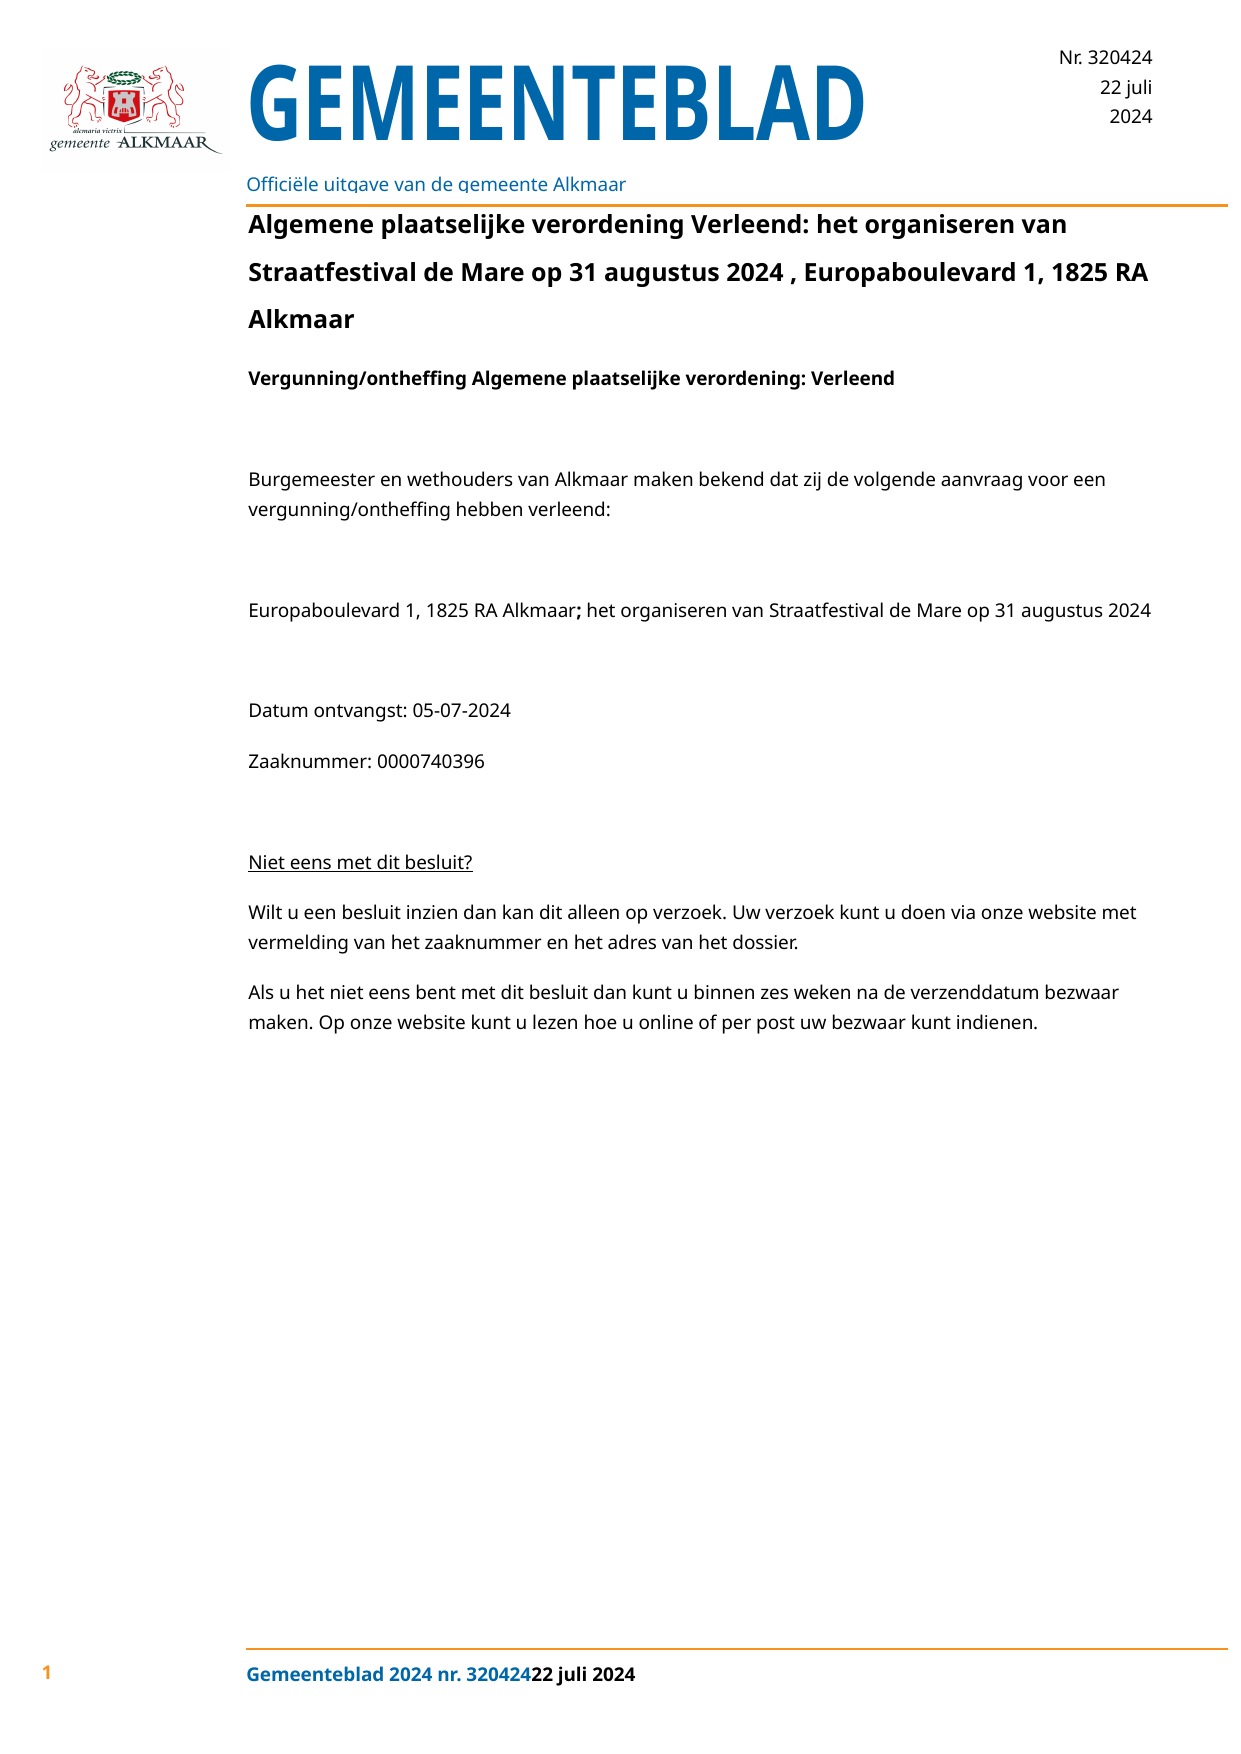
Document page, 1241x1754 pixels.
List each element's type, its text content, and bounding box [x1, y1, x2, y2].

text Niet eens met dit besluit? [248, 849, 1152, 874]
text Vergunning/ontheffing Algemene plaatselijke verordening: Verleend [248, 366, 1152, 391]
text Algemene plaatselijke verordening Verleend: het organiseren van Straatfestival de Mare op 31 augustus 2024 , Europaboulevard 1, 1825 RA Alkmaar [248, 207, 1152, 336]
text Datum ontvangst: 05-07-2024 [248, 698, 1152, 723]
text Als u het niet eens bent met dit besluit dan kunt u binnen zes weken na de verzenddatum bezwaar maken. Op onze website kunt u lezen hoe u online of per post uw bezwaar kunt indienen. [248, 979, 1152, 1034]
text Burgemeester en wethouders van Alkmaar maken bekend dat zij de volgende aanvraag voor een vergunning/ontheffing hebben verleend: [248, 466, 1152, 522]
text Zaaknummer: 0000740396 [248, 748, 1152, 774]
picture [41, 47, 231, 172]
text Europaboulevard 1, 1825 RA Alkmaar; het organiseren van Straatfestival de Mare op 31 augustus 2024 [248, 597, 1152, 622]
text Wilt u een besluit inzien dan kan dit alleen op verzoek. Uw verzoek kunt u doen via onze website met vermelding van het zaaknummer en het adres van het dossier. [248, 899, 1152, 954]
